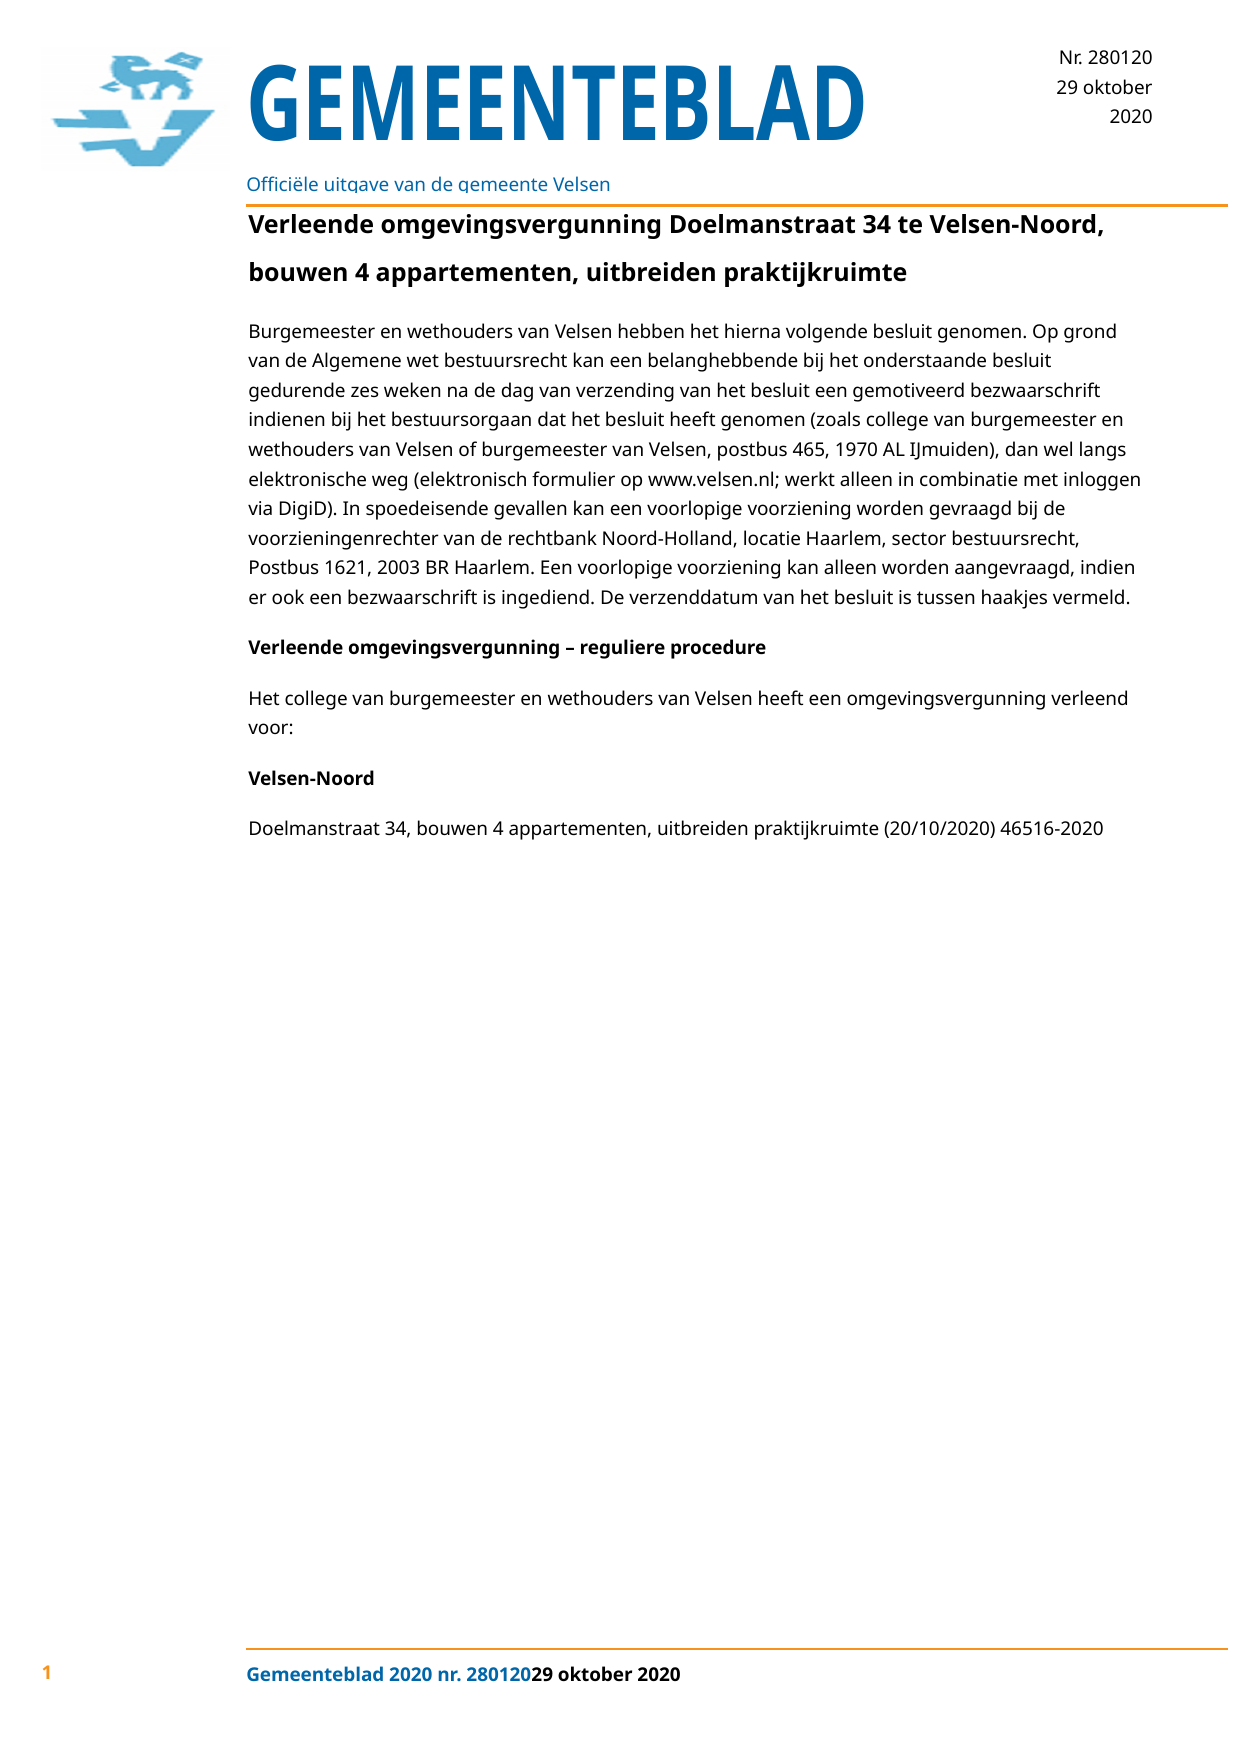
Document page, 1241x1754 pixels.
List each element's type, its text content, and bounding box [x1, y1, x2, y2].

text Velsen-Noord [248, 765, 1152, 791]
picture [41, 47, 231, 172]
text Het college van burgemeester en wethouders van Velsen heeft een omgevingsvergunning verleend voor: [248, 685, 1152, 740]
text Verleende omgevingsvergunning – reguliere procedure [248, 634, 1152, 660]
text Burgemeester en wethouders van Velsen hebben het hierna volgende besluit genomen. Op grond van de Algemene wet bestuursrecht kan een belanghebbende bij het onderstaande besluit gedurende zes weken na de dag van verzending van het besluit een gemotiveerd bezwaarschrift indienen bij het bestuursorgaan dat het besluit heeft genomen (zoals college van burgemeester en wethouders van Velsen of burgemeester van Velsen, postbus 465, 1970 AL IJmuiden), dan wel langs elektronische weg (elektronisch formulier op www.velsen.nl; werkt alleen in combinatie met inloggen via DigiD). In spoedeisende gevallen kan een voorlopige voorziening worden gevraagd bij de voorzieningenrechter van de rechtbank Noord-Holland, locatie Haarlem, sector bestuursrecht, Postbus 1621, 2003 BR Haarlem. Een voorlopige voorziening kan alleen worden aangevraagd, indien er ook een bezwaarschrift is ingediend. De verzenddatum van het besluit is tussen haakjes vermeld. [248, 318, 1152, 610]
text Doelmanstraat 34, bouwen 4 appartementen, uitbreiden praktijkruimte (20/10/2020) 46516-2020 [248, 815, 1152, 841]
text Verleende omgevingsvergunning Doelmanstraat 34 te Velsen-Noord, bouwen 4 appartementen, uitbreiden praktijkruimte [248, 207, 1152, 288]
